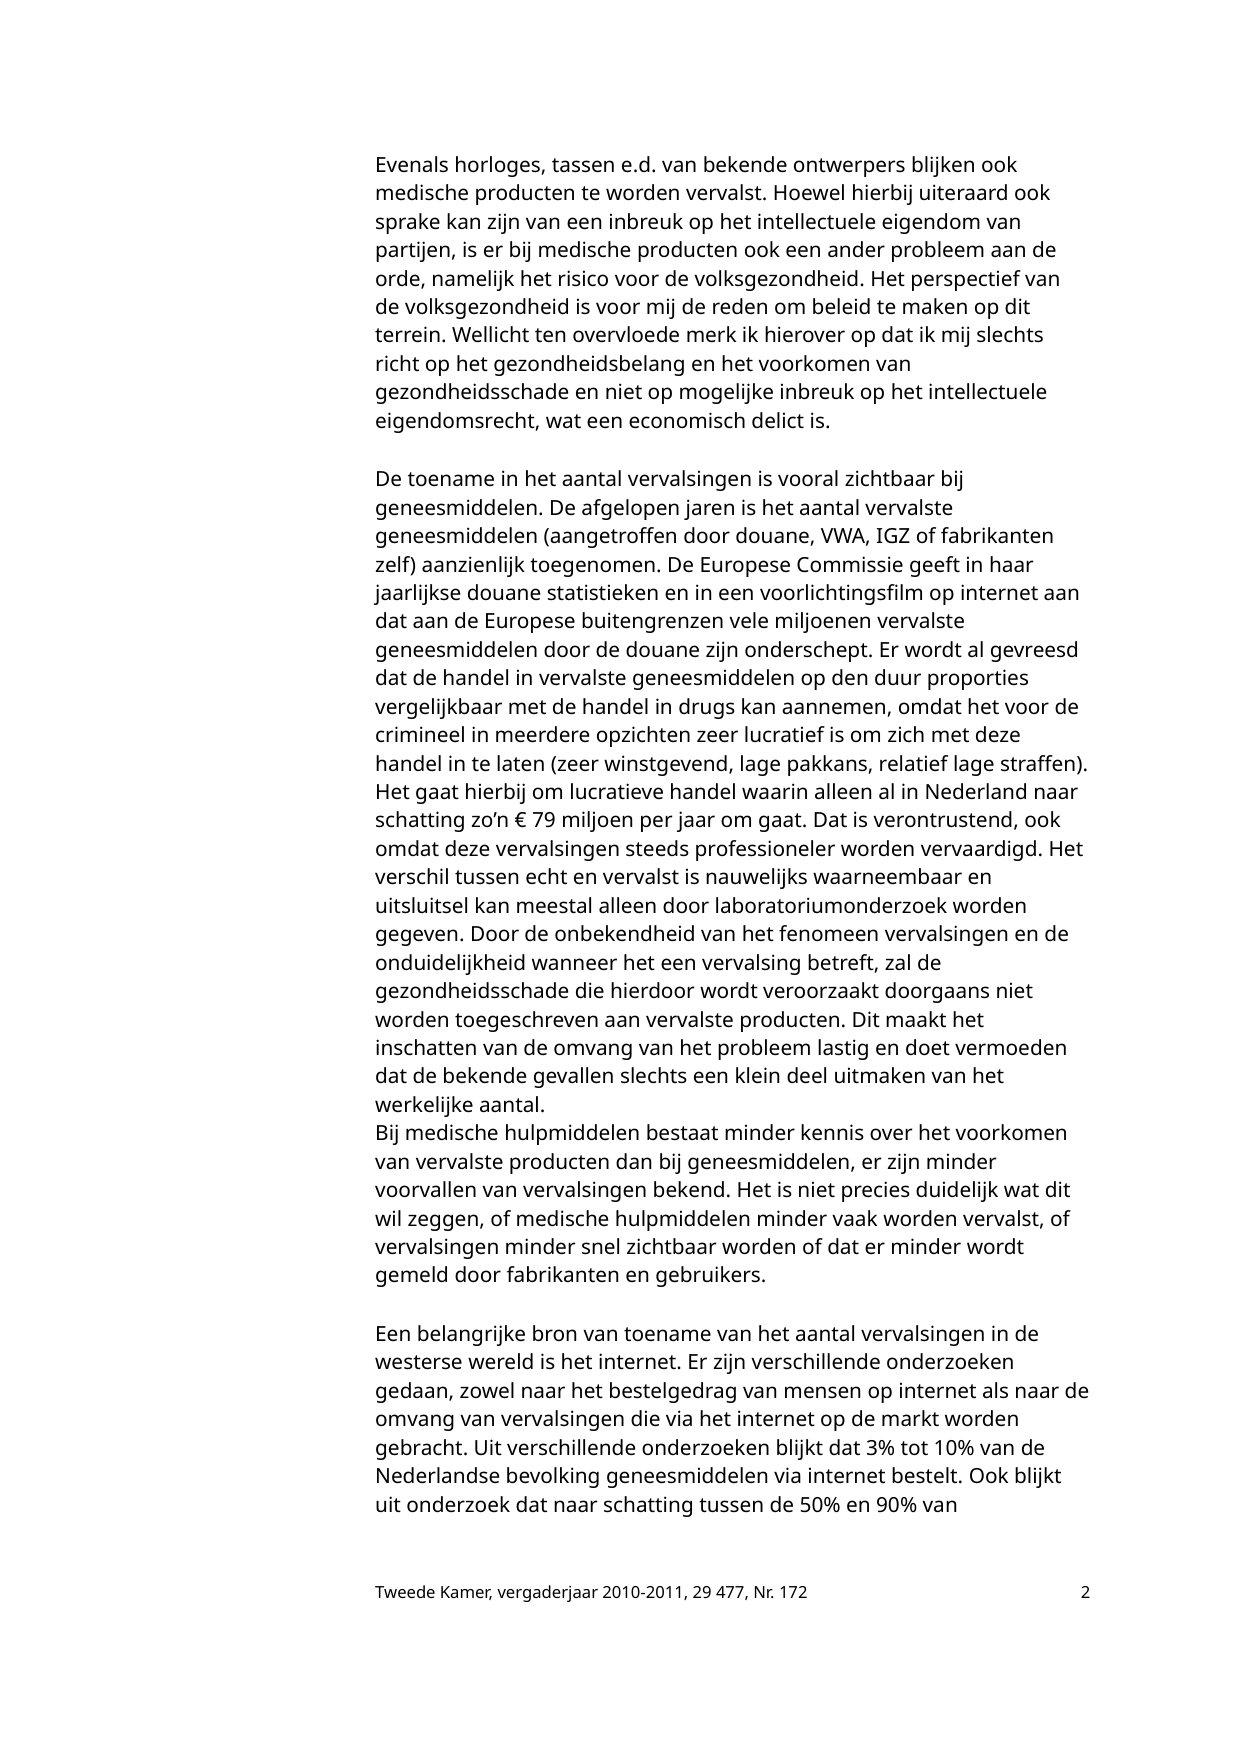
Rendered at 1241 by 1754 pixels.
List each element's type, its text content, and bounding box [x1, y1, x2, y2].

text Evenals horloges, tassen e.d. van bekende ontwerpers blijken ook medische producten te worden vervalst. Hoewel hierbij uiteraard ook sprake kan zijn van een inbreuk op het intellectuele eigendom van partijen, is er bij medische producten ook een ander probleem aan de orde, namelijk het risico voor de volksgezondheid. Het perspectief van de volksgezondheid is voor mij de reden om beleid te maken op dit terrein. Wellicht ten overvloede merk ik hierover op dat ik mij slechts richt op het gezondheidsbelang en het voorkomen van gezondheidsschade en niet op mogelijke inbreuk op het intellectuele eigendomsrecht, wat een economisch delict is. [375, 150, 1090, 434]
text Bij medische hulpmiddelen bestaat minder kennis over het voorkomen van vervalste producten dan bij geneesmiddelen, er zijn minder voorvallen van vervalsingen bekend. Het is niet precies duidelijk wat dit wil zeggen, of medische hulpmiddelen minder vaak worden vervalst, of vervalsingen minder snel zichtbaar worden of dat er minder wordt gemeld door fabrikanten en gebruikers. [375, 1118, 1090, 1289]
text De toename in het aantal vervalsingen is vooral zichtbaar bij geneesmiddelen. De afgelopen jaren is het aantal vervalste geneesmiddelen (aangetroffen door douane, VWA, IGZ of fabrikanten zelf) aanzienlijk toegenomen. De Europese Commissie geeft in haar jaarlijkse douane statistieken en in een voorlichtingsfilm op internet aan dat aan de Europese buitengrenzen vele miljoenen vervalste geneesmiddelen door de douane zijn onderschept. Er wordt al gevreesd dat de handel in vervalste geneesmiddelen op den duur proporties vergelijkbaar met de handel in drugs kan aannemen, omdat het voor de crimineel in meerdere opzichten zeer lucratief is om zich met deze handel in te laten (zeer winstgevend, lage pakkans, relatief lage straffen). Het gaat hierbij om lucratieve handel waarin alleen al in Nederland naar schatting zo’n € 79 miljoen per jaar om gaat. Dat is verontrustend, ook omdat deze vervalsingen steeds professioneler worden vervaardigd. Het verschil tussen echt en vervalst is nauwelijks waarneembaar en uitsluitsel kan meestal alleen door laboratoriumonderzoek worden gegeven. Door de onbekendheid van het fenomeen vervalsingen en de onduidelijkheid wanneer het een vervalsing betreft, zal de gezondheidsschade die hierdoor wordt veroorzaakt doorgaans niet worden toegeschreven aan vervalste producten. Dit maakt het inschatten van de omvang van het probleem lastig en doet vermoeden dat de bekende gevallen slechts een klein deel uitmaken van het werkelijke aantal. [375, 464, 1090, 1118]
text Een belangrijke bron van toename van het aantal vervalsingen in de westerse wereld is het internet. Er zijn verschillende onderzoeken gedaan, zowel naar het bestelgedrag van mensen op internet als naar de omvang van vervalsingen die via het internet op de markt worden gebracht. Uit verschillende onderzoeken blijkt dat 3% tot 10% van de Nederlandse bevolking geneesmiddelen via internet bestelt. Ook blijkt uit onderzoek dat naar schatting tussen de 50% en 90% van [375, 1319, 1090, 1518]
